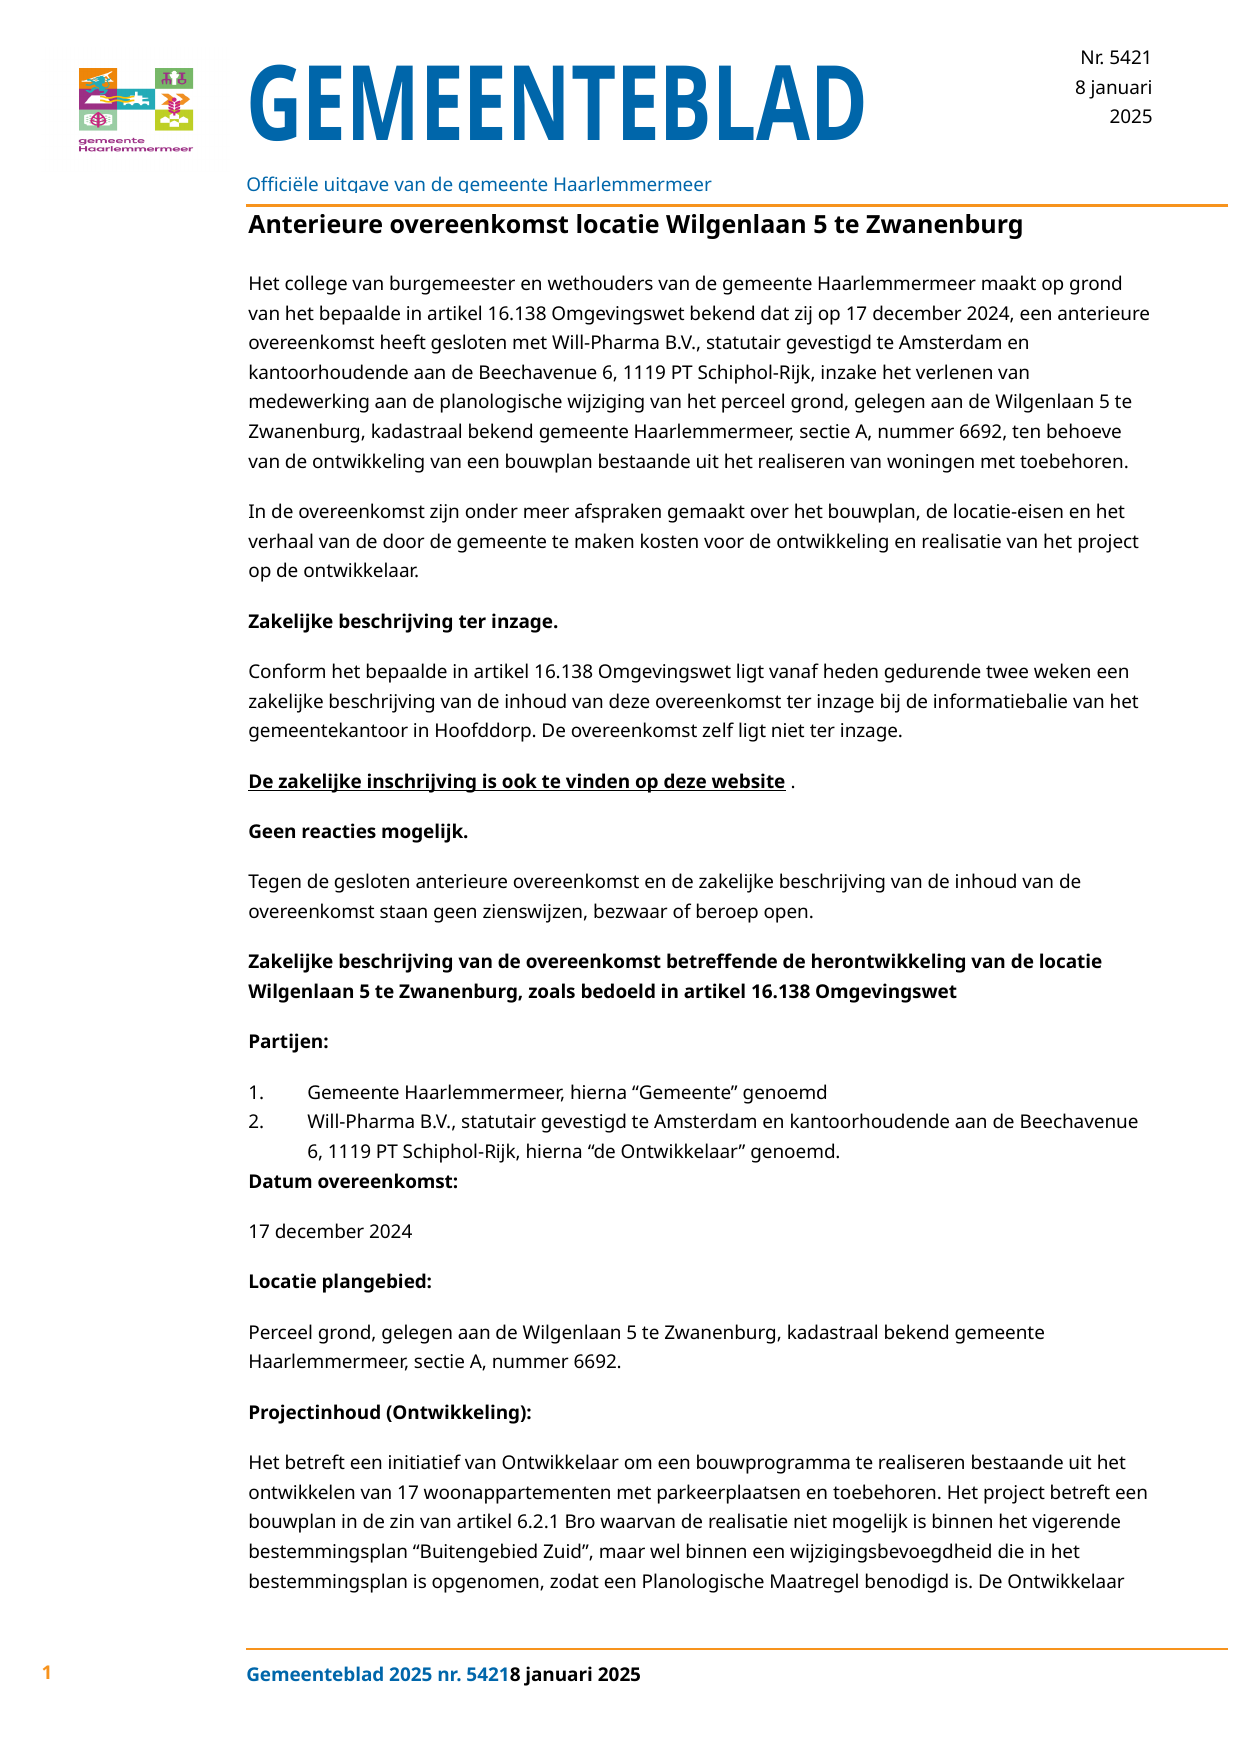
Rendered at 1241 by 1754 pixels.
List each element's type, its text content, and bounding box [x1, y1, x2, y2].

text Anterieure overeenkomst locatie Wilgenlaan 5 te Zwanenburg [248, 207, 1152, 241]
text Zakelijke beschrijving ter inzage. [248, 608, 1152, 633]
picture [41, 47, 231, 172]
text In de overeenkomst zijn onder meer afspraken gemaakt over het bouwplan, de locatie-eisen en het verhaal van de door de gemeente te maken kosten voor de ontwikkeling en realisatie van het project op de ontwikkelaar. [248, 498, 1152, 583]
text Projectinhoud (Ontwikkeling): [248, 1399, 1152, 1425]
text Geen reacties mogelijk. [248, 818, 1152, 844]
text Datum overeenkomst: [248, 1168, 1152, 1193]
text Perceel grond, gelegen aan de Wilgenlaan 5 te Zwanenburg, kadastraal bekend gemeente Haarlemmermeer, sectie A, nummer 6692. [248, 1319, 1152, 1374]
text Het college van burgemeester en wethouders van de gemeente Haarlemmermeer maakt op grond van het bepaalde in artikel 16.138 Omgevingswet bekend dat zij op 17 december 2024, een anterieure overeenkomst heeft gesloten met Will-Pharma B.V., statutair gevestigd te Amsterdam en kantoorhoudende aan de Beechavenue 6, 1119 PT Schiphol-Rijk, inzake het verlenen van medewerking aan de planologische wijziging van het perceel grond, gelegen aan de Wilgenlaan 5 te Zwanenburg, kadastraal bekend gemeente Haarlemmermeer, sectie A, nummer 6692, ten behoeve van de ontwikkeling van een bouwplan bestaande uit het realiseren van woningen met toebehoren. [248, 270, 1152, 473]
text Tegen de gesloten anterieure overeenkomst en de zakelijke beschrijving van de inhoud van de overeenkomst staan geen zienswijzen, bezwaar of beroep open. [248, 869, 1152, 924]
text 17 december 2024 [248, 1218, 1152, 1244]
text Partijen: [248, 1029, 1152, 1054]
text Zakelijke beschrijving van de overeenkomst betreffende de herontwikkeling van de locatie Wilgenlaan 5 te Zwanenburg, zoals bedoeld in artikel 16.138 Omgevingswet [248, 949, 1152, 1004]
text De zakelijke inschrijving is ook te vinden op deze website . [248, 768, 1152, 793]
text Conform het bepaalde in artikel 16.138 Omgevingswet ligt vanaf heden gedurende twee weken een zakelijke beschrijving van de inhoud van deze overeenkomst ter inzage bij de informatiebalie van het gemeentekantoor in Hoofddorp. De overeenkomst zelf ligt niet ter inzage. [248, 658, 1152, 743]
list Will-Pharma B.V., statutair gevestigd te Amsterdam en kantoorhoudende aan de Beechavenue 6, 1119 PT Schiphol-Rijk, hierna “de Ontwikkelaar” genoemd. [248, 1109, 1152, 1164]
text Locatie plangebied: [248, 1269, 1152, 1294]
text Het betreft een initiatief van Ontwikkelaar om een bouwprogramma te realiseren bestaande uit het ontwikkelen van 17 woonappartementen met parkeerplaatsen en toebehoren. Het project betreft een bouwplan in de zin van artikel 6.2.1 Bro waarvan de realisatie niet mogelijk is binnen het vigerende bestemmingsplan “Buitengebied Zuid”, maar wel binnen een wijzigingsbevoegdheid die in het bestemmingsplan is opgenomen, zodat een Planologische Maatregel benodigd is. De Ontwikkelaar [248, 1449, 1152, 1593]
list Gemeente Haarlemmermeer, hierna “Gemeente” genoemd [248, 1079, 1152, 1105]
